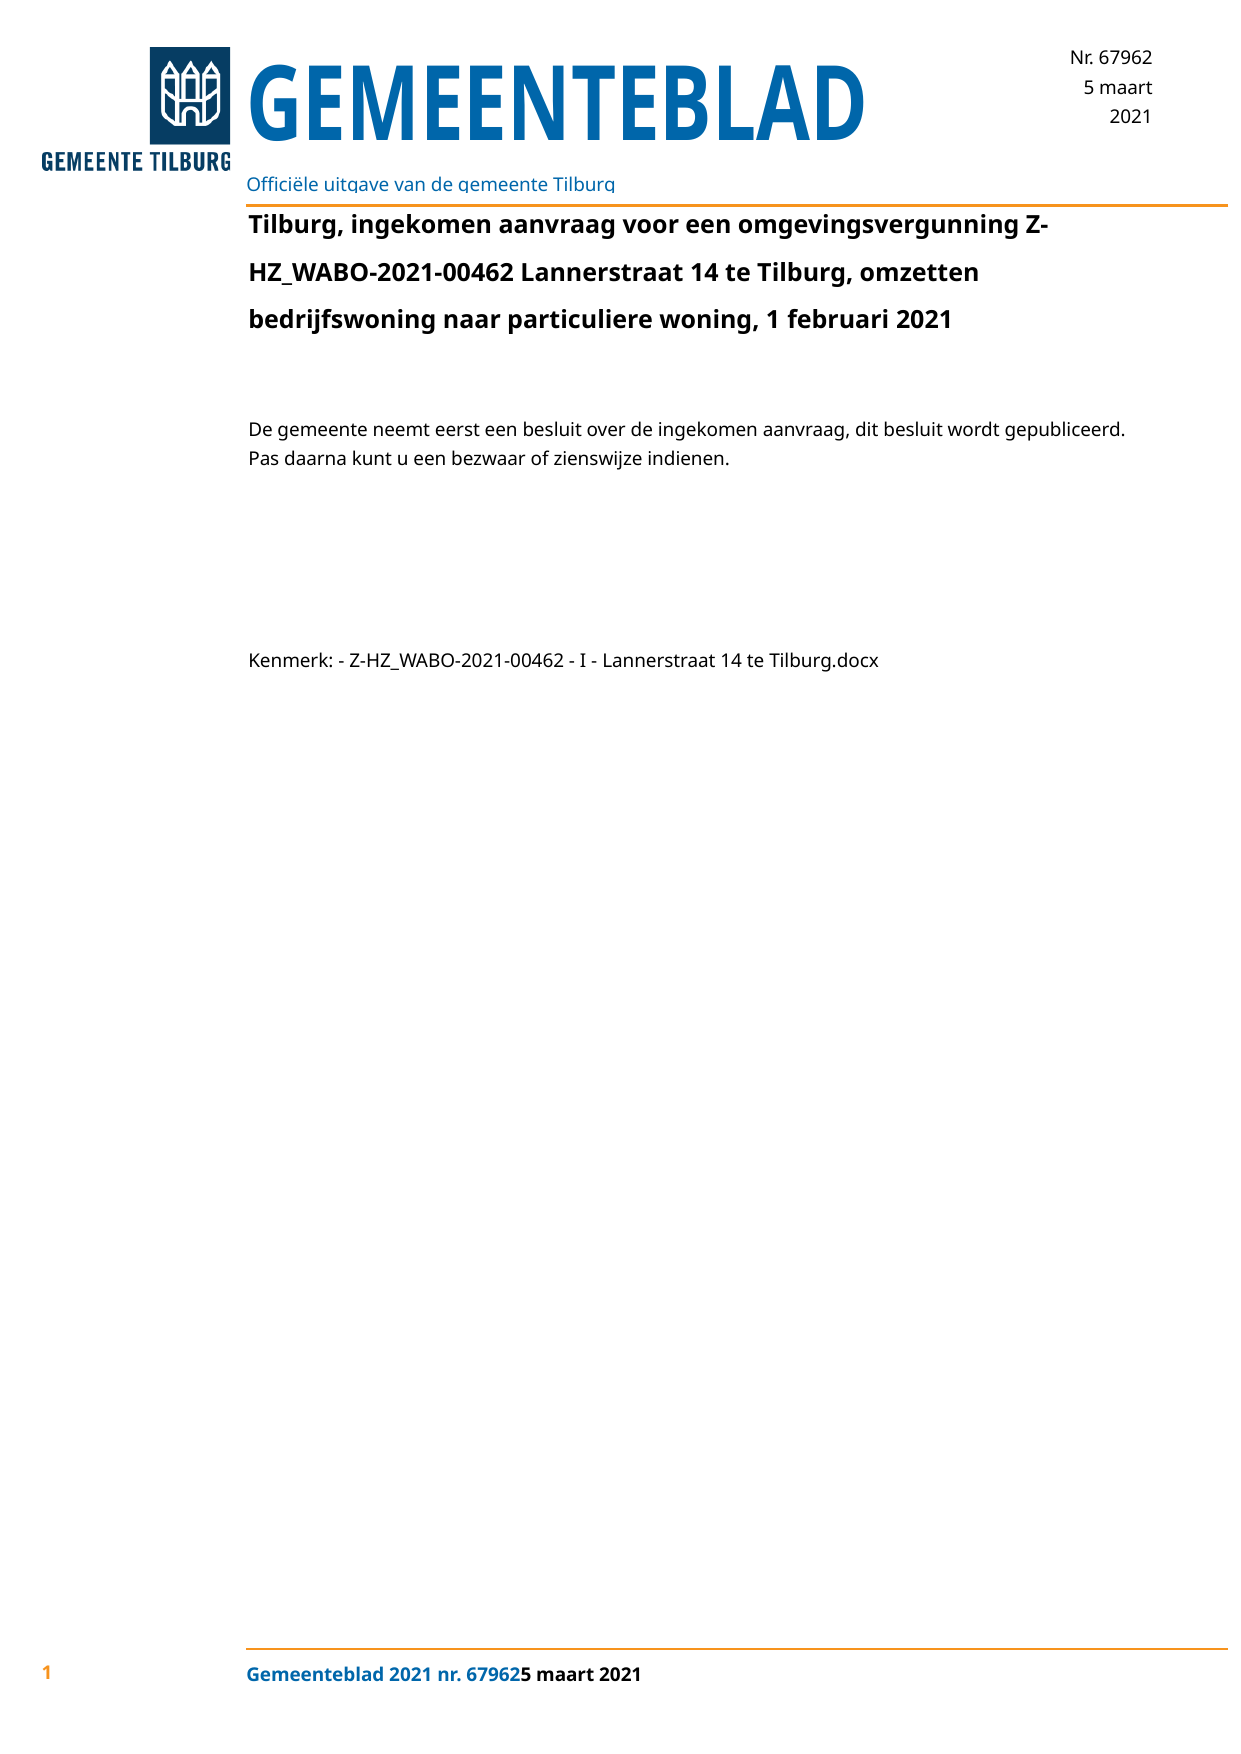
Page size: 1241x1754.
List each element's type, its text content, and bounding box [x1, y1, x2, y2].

text Kenmerk: - Z-HZ_WABO-2021-00462 - I - Lannerstraat 14 te Tilburg.docx [248, 647, 1152, 673]
picture [41, 47, 231, 172]
text De gemeente neemt eerst een besluit over de ingekomen aanvraag, dit besluit wordt gepubliceerd. Pas daarna kunt u een bezwaar of zienswijze indienen. [248, 416, 1152, 471]
text Tilburg, ingekomen aanvraag voor een omgevingsvergunning Z-HZ_WABO-2021-00462 Lannerstraat 14 te Tilburg, omzetten bedrijfswoning naar particuliere woning, 1 februari 2021 [248, 207, 1152, 336]
